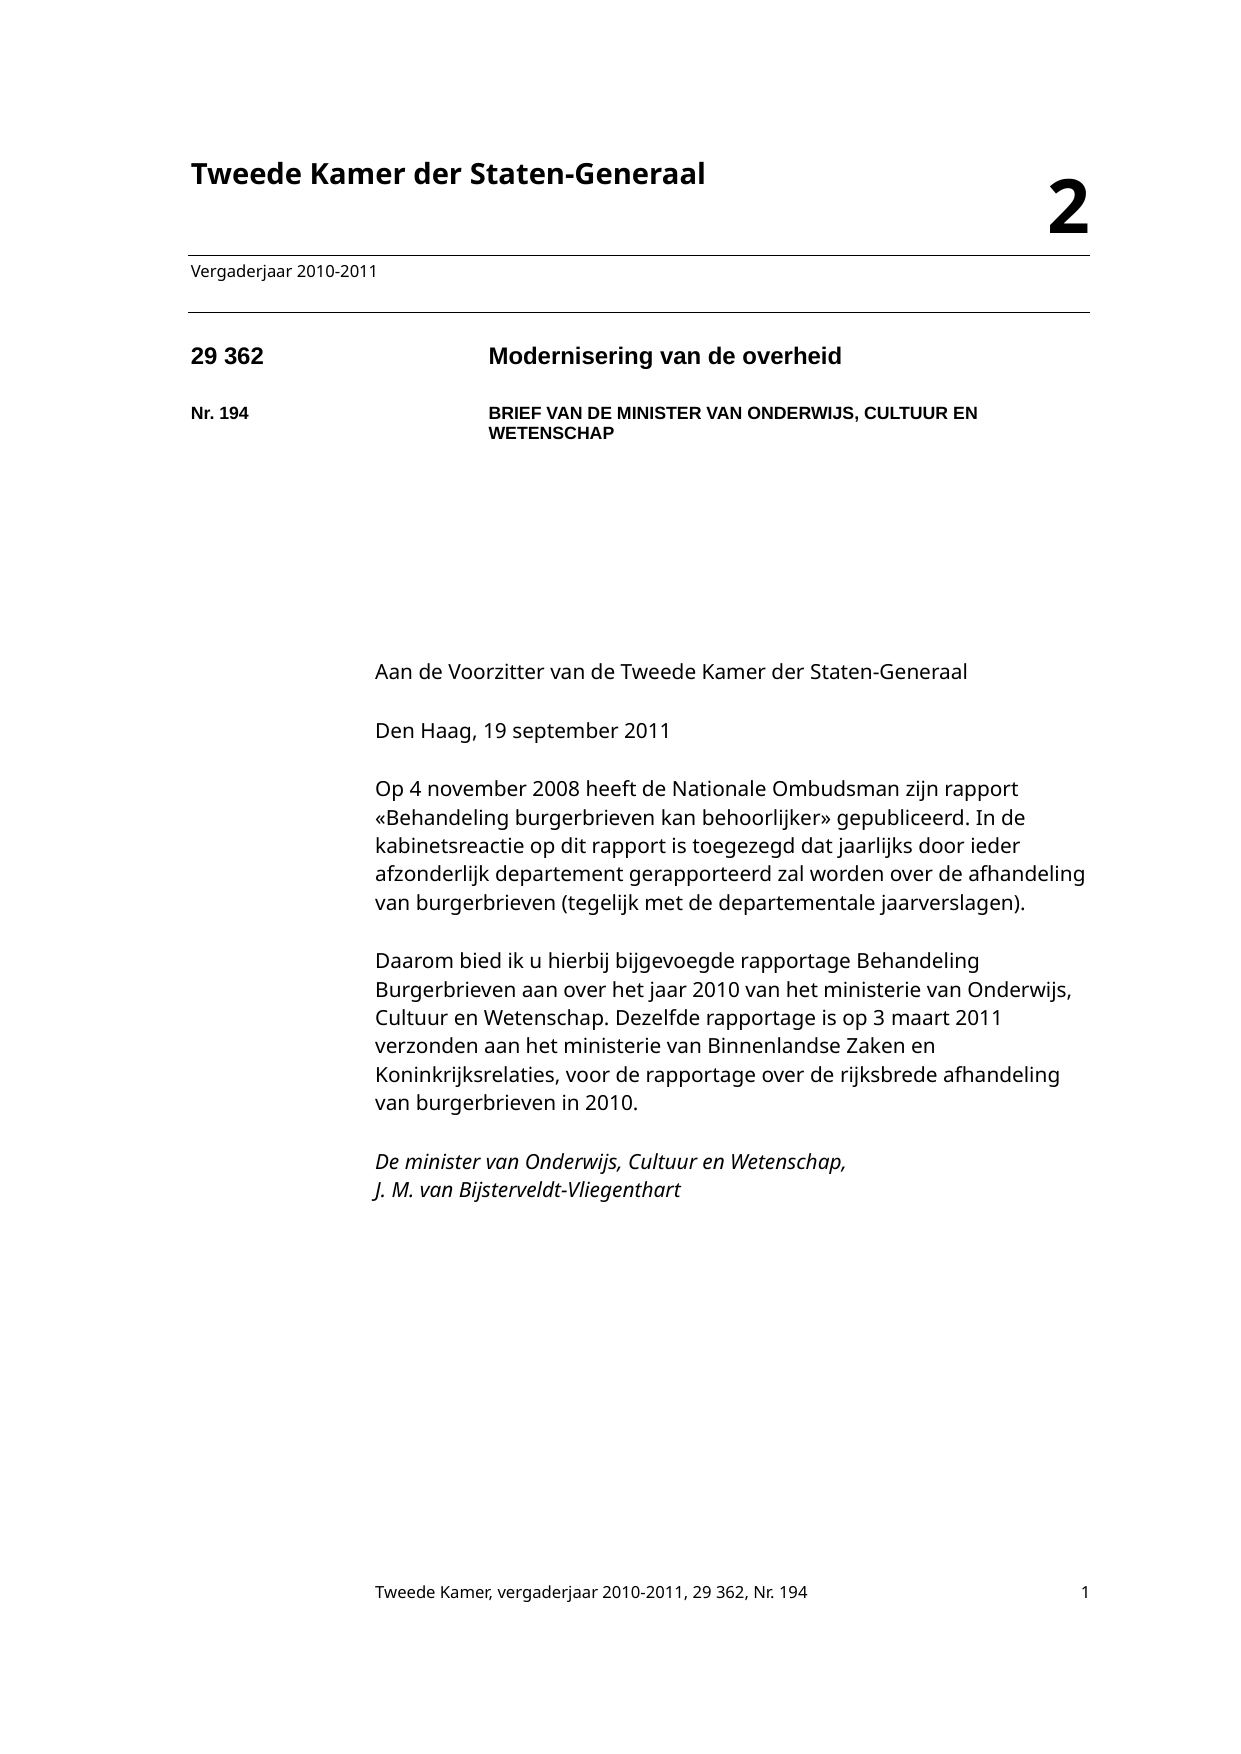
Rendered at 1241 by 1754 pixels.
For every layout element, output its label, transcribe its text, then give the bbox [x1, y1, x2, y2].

table_header 2 [910, 150, 1090, 255]
table_cell [485, 313, 1090, 339]
text Op 4 november 2008 heeft de Nationale Ombudsman zijn rapport «Behandeling burgerbrieven kan behoorlijker» gepubliceerd. In de kabinetsreactie op dit rapport is toegezegd dat jaarlijks door ieder afzonderlijk departement gerapporteerd zal worden over de afhandeling van burgerbrieven (tegelijk met de departementale jaarverslagen). [375, 774, 1090, 916]
table_cell Vergaderjaar 2010-2011 [188, 256, 485, 312]
table_cell BRIEF VAN DE MINISTER VAN ONDERWIJS, CULTUUR EN WETENSCHAP [485, 399, 1090, 539]
table_cell Nr. 194 [188, 399, 485, 539]
text Den Haag, 19 september 2011 [375, 716, 1090, 744]
table_header Tweede Kamer der Staten-Generaal [188, 150, 909, 255]
table_cell [188, 313, 485, 339]
text J. M. van Bijsterveldt-Vliegenthart [375, 1175, 1090, 1204]
table_cell [485, 256, 1090, 312]
text De minister van Onderwijs, Cultuur en Wetenschap, [375, 1147, 1090, 1175]
text Aan de Voorzitter van de Tweede Kamer der Staten-Generaal [375, 657, 1090, 686]
text Daarom bied ik u hierbij bijgevoegde rapportage Behandeling Burgerbrieven aan over het jaar 2010 van het ministerie van Onderwijs, Cultuur en Wetenschap. Dezelfde rapportage is op 3 maart 2011 verzonden aan het ministerie van Binnenlandse Zaken en Koninkrijksrelaties, voor de rapportage over de rijksbrede afhandeling van burgerbrieven in 2010. [375, 946, 1090, 1117]
table_cell 29 362 [188, 339, 485, 399]
table_cell Modernisering van de overheid [485, 339, 1090, 399]
